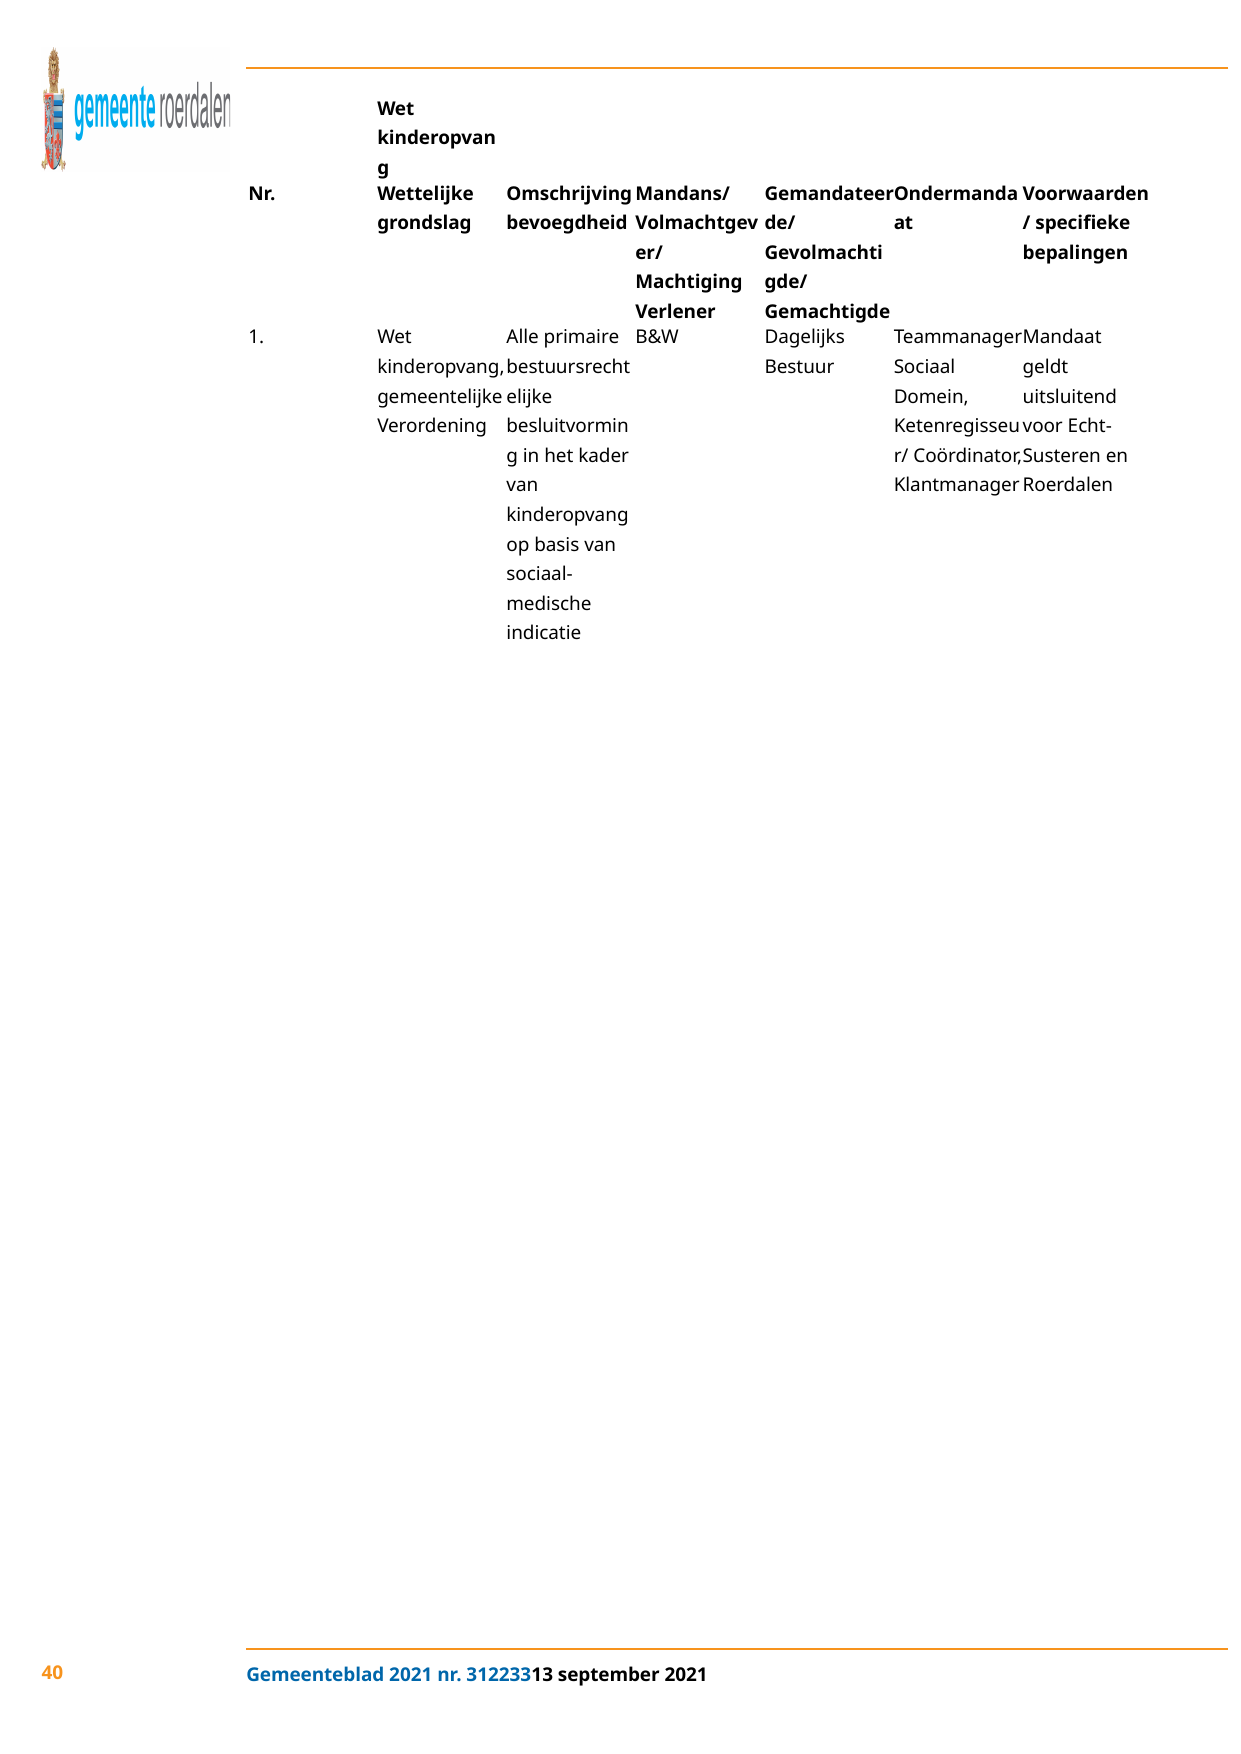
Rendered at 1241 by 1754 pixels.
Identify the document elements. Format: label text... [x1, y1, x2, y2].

table_header [764, 95, 893, 180]
picture [41, 47, 231, 172]
table_cell 1. [248, 324, 377, 645]
table_cell Wettelijke grondslag [377, 180, 506, 324]
table_cell Gemandateerde/ Gevolmachtigde/ Gemachtigde [764, 180, 893, 324]
table_cell Omschrijving bevoegdheid [506, 180, 635, 324]
table_cell B&W [635, 324, 764, 645]
table_cell Wet kinderopvang, gemeentelijke Verordening [377, 324, 506, 645]
table_header [635, 95, 764, 180]
table_header [1023, 95, 1152, 180]
table_cell Mandaat geldt uitsluitend voor Echt-Susteren en Roerdalen [1023, 324, 1152, 645]
table_cell Voorwaarden / specifieke bepalingen [1023, 180, 1152, 324]
table_cell Nr. [248, 180, 377, 324]
table_header [248, 95, 377, 180]
table_header Wet kinderopvang [377, 95, 506, 180]
table_cell [248, 645, 377, 671]
table_cell Alle primaire bestuursrechtelijke besluitvorming in het kader van kinderopvang op basis van sociaal-medische indicatie [506, 324, 635, 645]
table_cell Teammanager Sociaal Domein, Ketenregisseur/ Coördinator, Klantmanager [894, 324, 1022, 645]
table_cell Ondermandaat [894, 180, 1022, 324]
table_header [894, 95, 1022, 180]
table_header [506, 95, 635, 180]
table_cell Mandans/ Volmachtgever/ Machtiging Verlener [635, 180, 764, 324]
table_cell Dagelijks Bestuur [764, 324, 893, 645]
